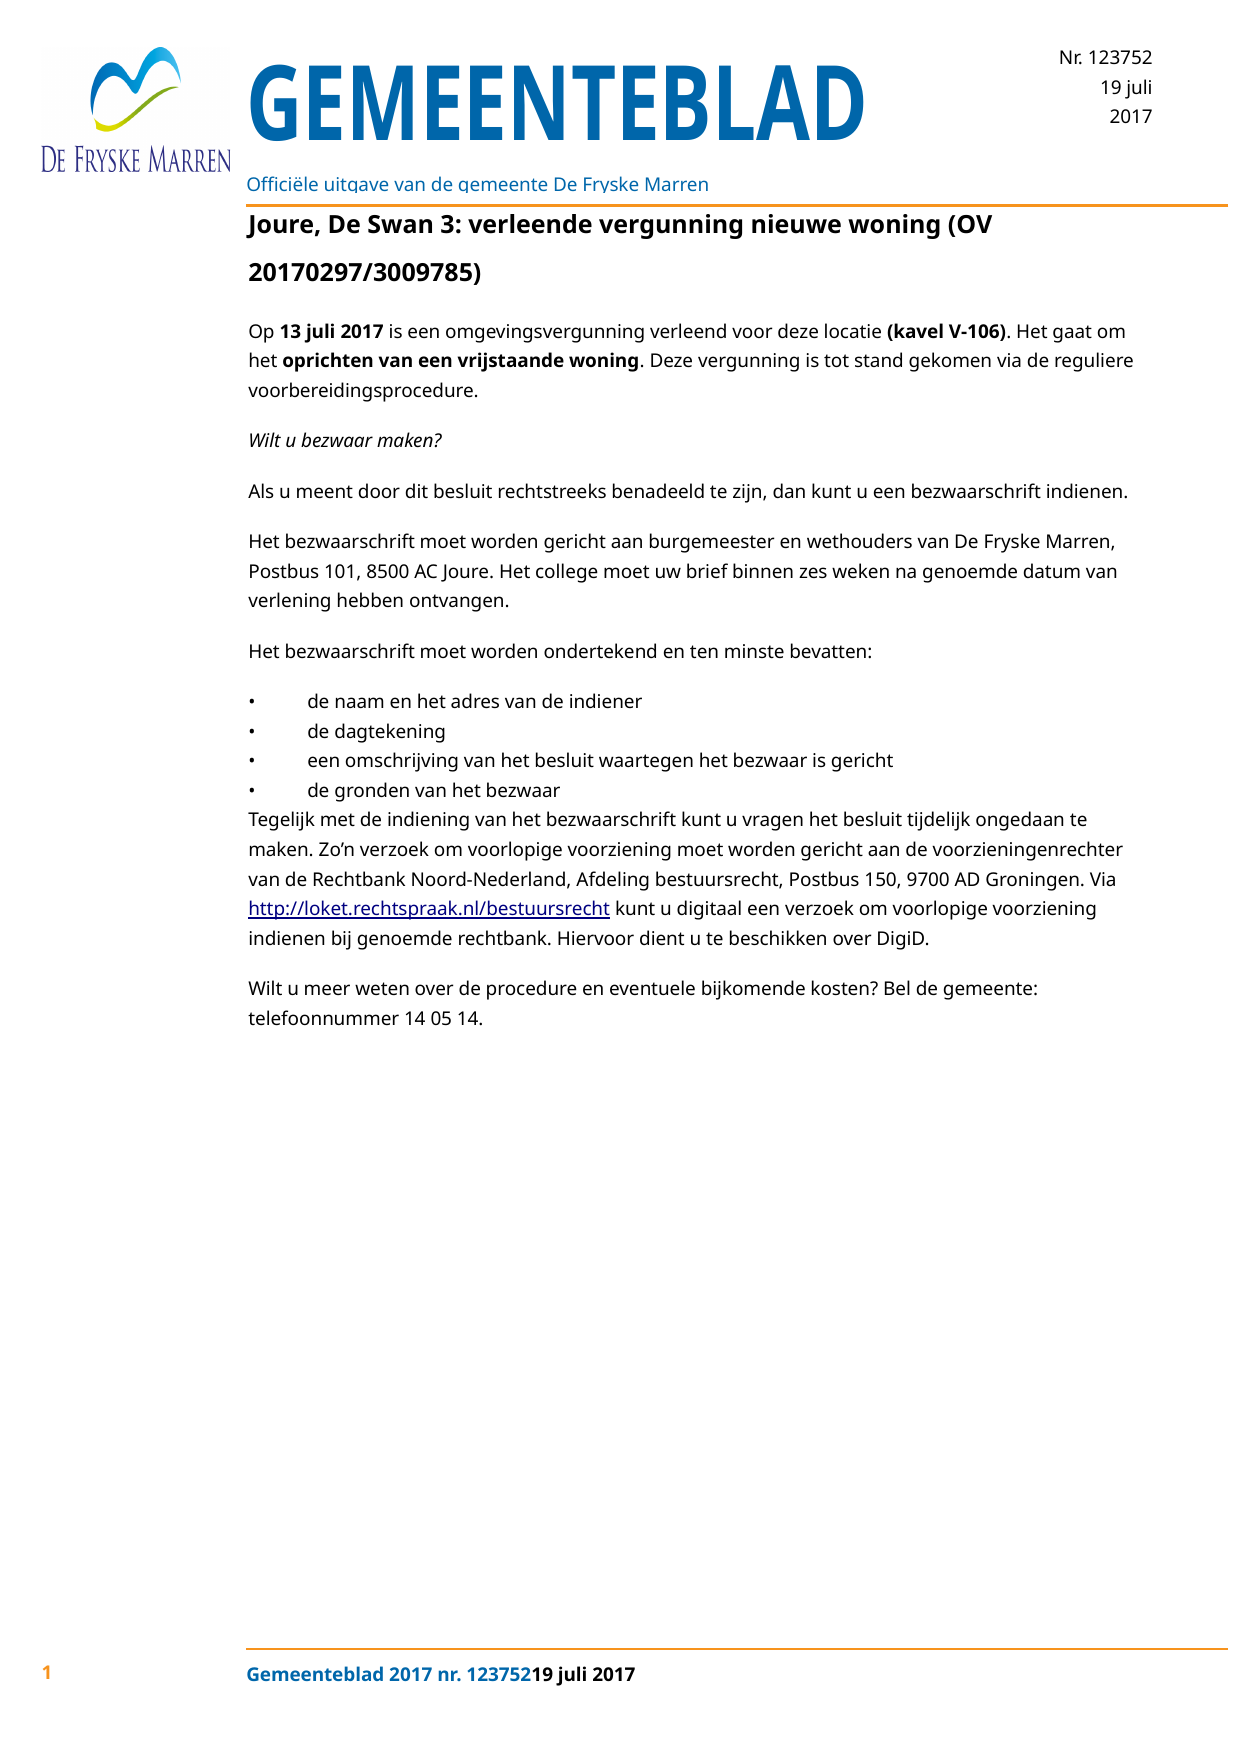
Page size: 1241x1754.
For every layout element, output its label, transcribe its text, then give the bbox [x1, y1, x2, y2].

list een omschrijving van het besluit waartegen het bezwaar is gericht [248, 747, 1152, 773]
list de naam en het adres van de indiener [248, 688, 1152, 714]
text Op 13 juli 2017 is een omgevingsvergunning verleend voor deze locatie (kavel V-106). Het gaat om het oprichten van een vrijstaande woning. Deze vergunning is tot stand gekomen via de reguliere voorbereidingsprocedure. [248, 318, 1152, 403]
text Als u meent door dit besluit rechtstreeks benadeeld te zijn, dan kunt u een bezwaarschrift indienen. [248, 478, 1152, 504]
list de dagtekening [248, 718, 1152, 744]
text Het bezwaarschrift moet worden ondertekend en ten minste bevatten: [248, 638, 1152, 664]
text Het bezwaarschrift moet worden gericht aan burgemeester en wethouders van De Fryske Marren, Postbus 101, 8500 AC Joure. Het college moet uw brief binnen zes weken na genoemde datum van verlening hebben ontvangen. [248, 528, 1152, 613]
picture [41, 47, 231, 172]
text Wilt u meer weten over de procedure en eventuele bijkomende kosten? Bel de gemeente: telefoonnummer 14 05 14. [248, 975, 1152, 1031]
text Joure, De Swan 3: verleende vergunning nieuwe woning (OV 20170297/3009785) [248, 207, 1152, 288]
list de gronden van het bezwaar [248, 777, 1152, 803]
text Wilt u bezwaar maken? [248, 427, 1152, 453]
text Tegelijk met de indiening van het bezwaarschrift kunt u vragen het besluit tijdelijk ongedaan te maken. Zo’n verzoek om voorlopige voorziening moet worden gericht aan de voorzieningenrechter van de Rechtbank Noord-Nederland, Afdeling bestuursrecht, Postbus 150, 9700 AD Groningen. Via http://loket.rechtspraak.nl/bestuursrecht kunt u digitaal een verzoek om voorlopige voorziening indienen bij genoemde rechtbank. Hiervoor dient u te beschikken over DigiD. [248, 807, 1152, 951]
